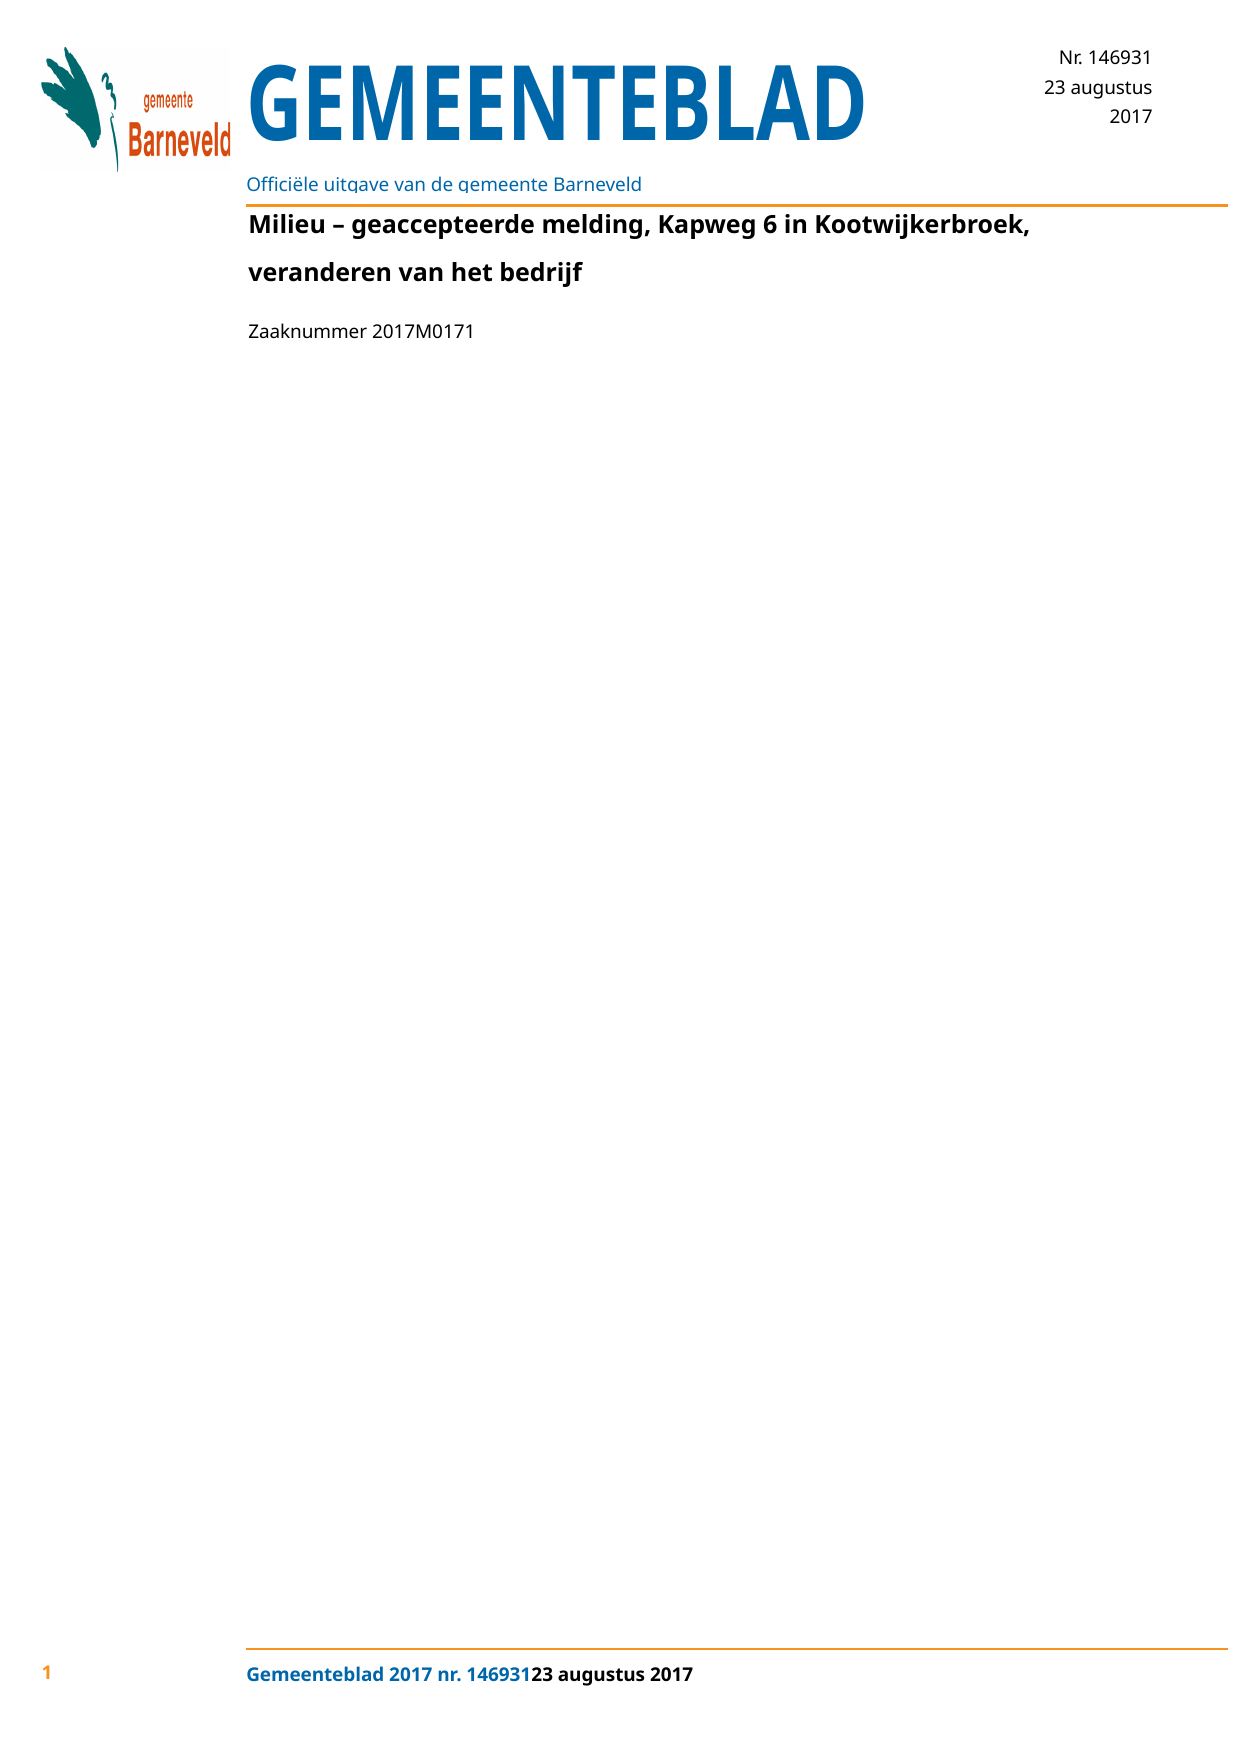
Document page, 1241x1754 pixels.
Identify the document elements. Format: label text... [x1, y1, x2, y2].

text Milieu – geaccepteerde melding, Kapweg 6 in Kootwijkerbroek, veranderen van het bedrijf [248, 207, 1152, 288]
text Zaaknummer 2017M0171 [248, 318, 1152, 344]
picture [41, 47, 231, 172]
